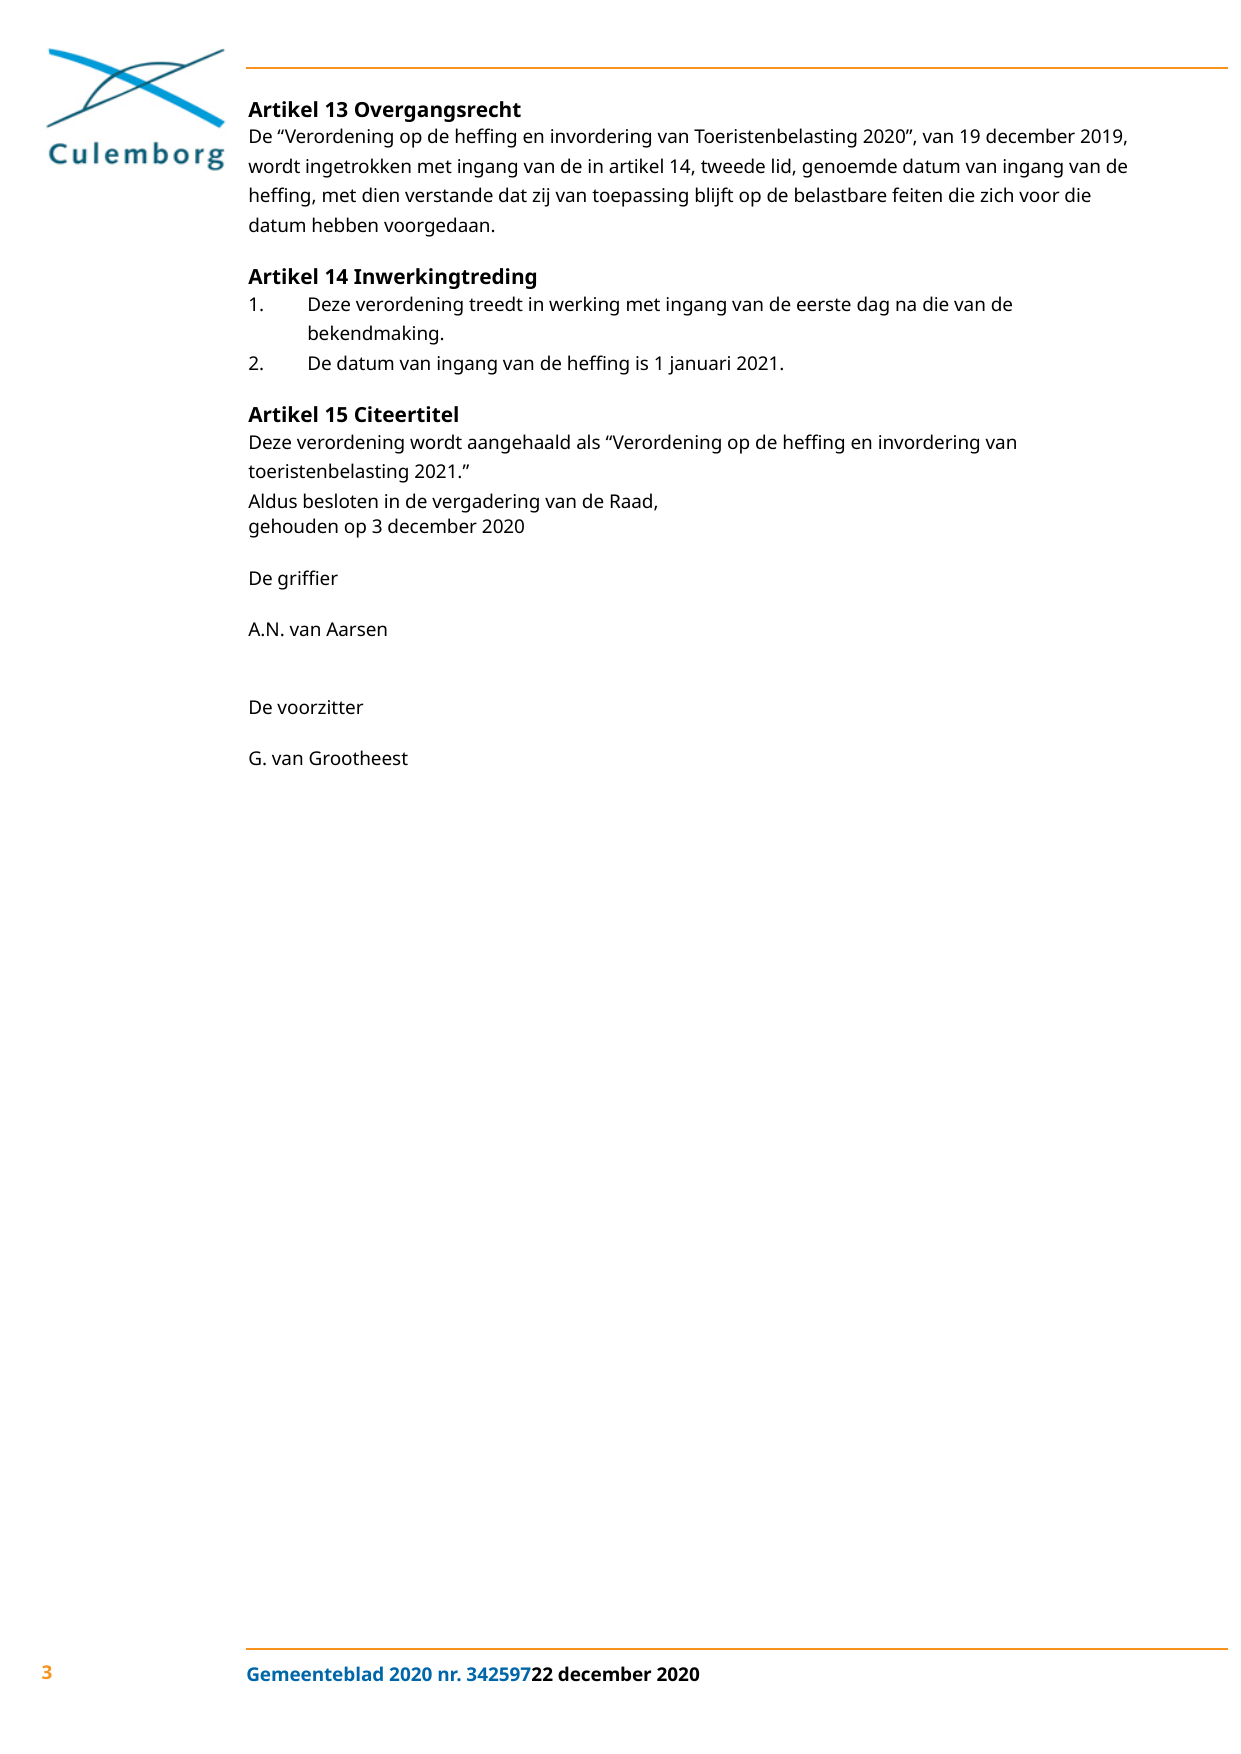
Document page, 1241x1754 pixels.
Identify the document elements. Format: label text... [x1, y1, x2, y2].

text Artikel 15 Citeertitel [248, 400, 1152, 429]
text De voorzitter [248, 694, 1152, 719]
list De datum van ingang van de heffing is 1 januari 2021. [248, 350, 1152, 376]
text De griffier [248, 565, 1152, 591]
text Artikel 14 Inwerkingtreding [248, 262, 1152, 291]
text Artikel 13 Overgangsrecht [248, 95, 1152, 123]
text Aldus besloten in de vergadering van de Raad, [248, 488, 1152, 514]
text Deze verordening wordt aangehaald als “Verordening op de heffing en invordering van toeristenbelasting 2021.” [248, 429, 1152, 484]
text gehouden op 3 december 2020 [248, 514, 1152, 539]
text G. van Grootheest [248, 745, 1152, 771]
text De “Verordening op de heffing en invordering van Toeristenbelasting 2020”, van 19 december 2019, wordt ingetrokken met ingang van de in artikel 14, tweede lid, genoemde datum van ingang van de heffing, met dien verstande dat zij van toepassing blijft op de belastbare feiten die zich voor die datum hebben voorgedaan. [248, 123, 1152, 238]
picture [41, 47, 231, 172]
text A.N. van Aarsen [248, 617, 1152, 642]
list Deze verordening treedt in werking met ingang van de eerste dag na die van de bekendmaking. [248, 291, 1152, 346]
